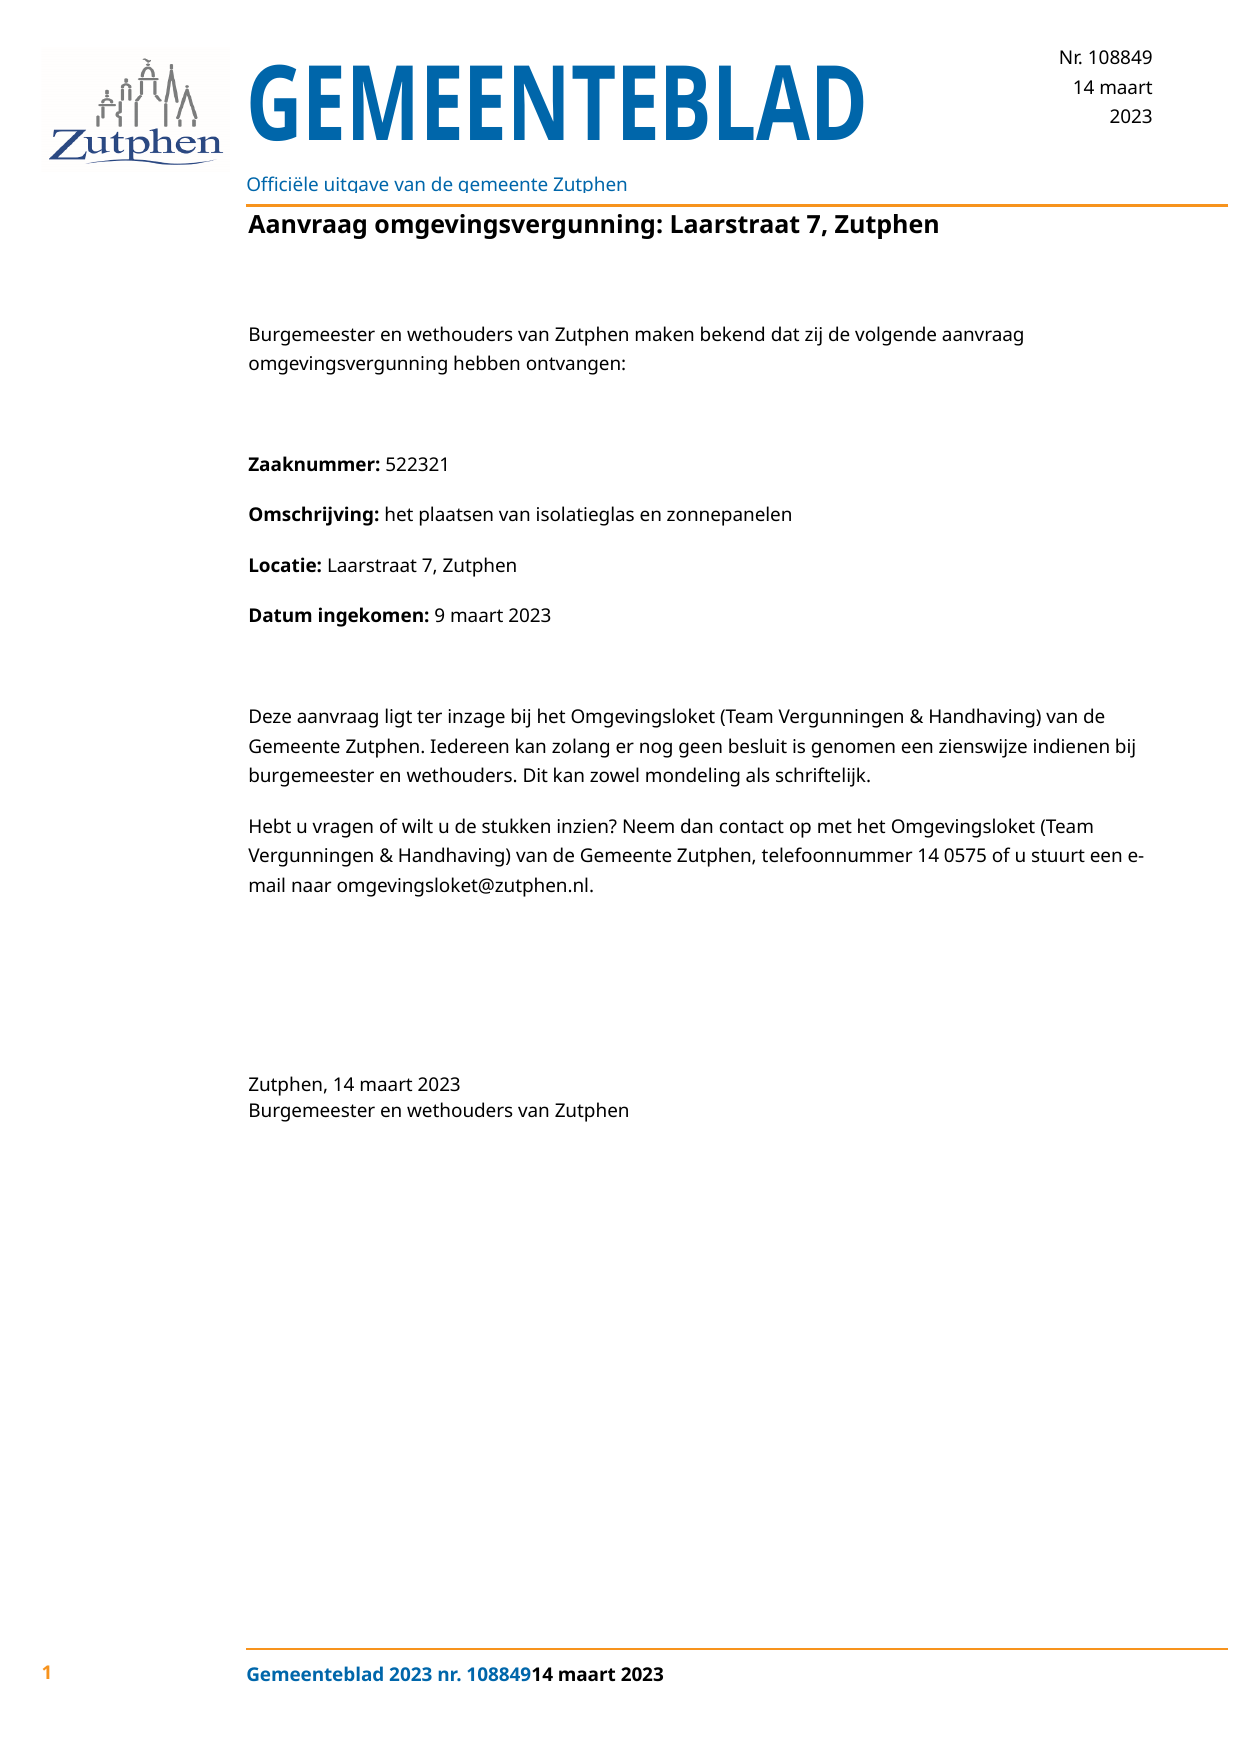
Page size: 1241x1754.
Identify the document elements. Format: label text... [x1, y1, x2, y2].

text Deze aanvraag ligt ter inzage bij het Omgevingsloket (Team Vergunningen & Handhaving) van de Gemeente Zutphen. Iedereen kan zolang er nog geen besluit is genomen een zienswijze indienen bij burgemeester en wethouders. Dit kan zowel mondeling als schriftelijk. [248, 703, 1152, 788]
text Burgemeester en wethouders van Zutphen [248, 1097, 1152, 1122]
text Zaaknummer: 522321 [248, 451, 1152, 477]
text Hebt u vragen of wilt u de stukken inzien? Neem dan contact op met het Omgevingsloket (Team Vergunningen & Handhaving) van de Gemeente Zutphen, telefoonnummer 14 0575 of u stuurt een e-mail naar omgevingsloket@zutphen.nl. [248, 813, 1152, 898]
text Locatie: Laarstraat 7, Zutphen [248, 552, 1152, 578]
text Aanvraag omgevingsvergunning: Laarstraat 7, Zutphen [248, 207, 1152, 241]
picture [41, 47, 231, 172]
text Datum ingekomen: 9 maart 2023 [248, 602, 1152, 628]
text Burgemeester en wethouders van Zutphen maken bekend dat zij de volgende aanvraag omgevingsvergunning hebben ontvangen: [248, 321, 1152, 376]
text Omschrijving: het plaatsen van isolatieglas en zonnepanelen [248, 502, 1152, 527]
text Zutphen, 14 maart 2023 [248, 1071, 1152, 1097]
